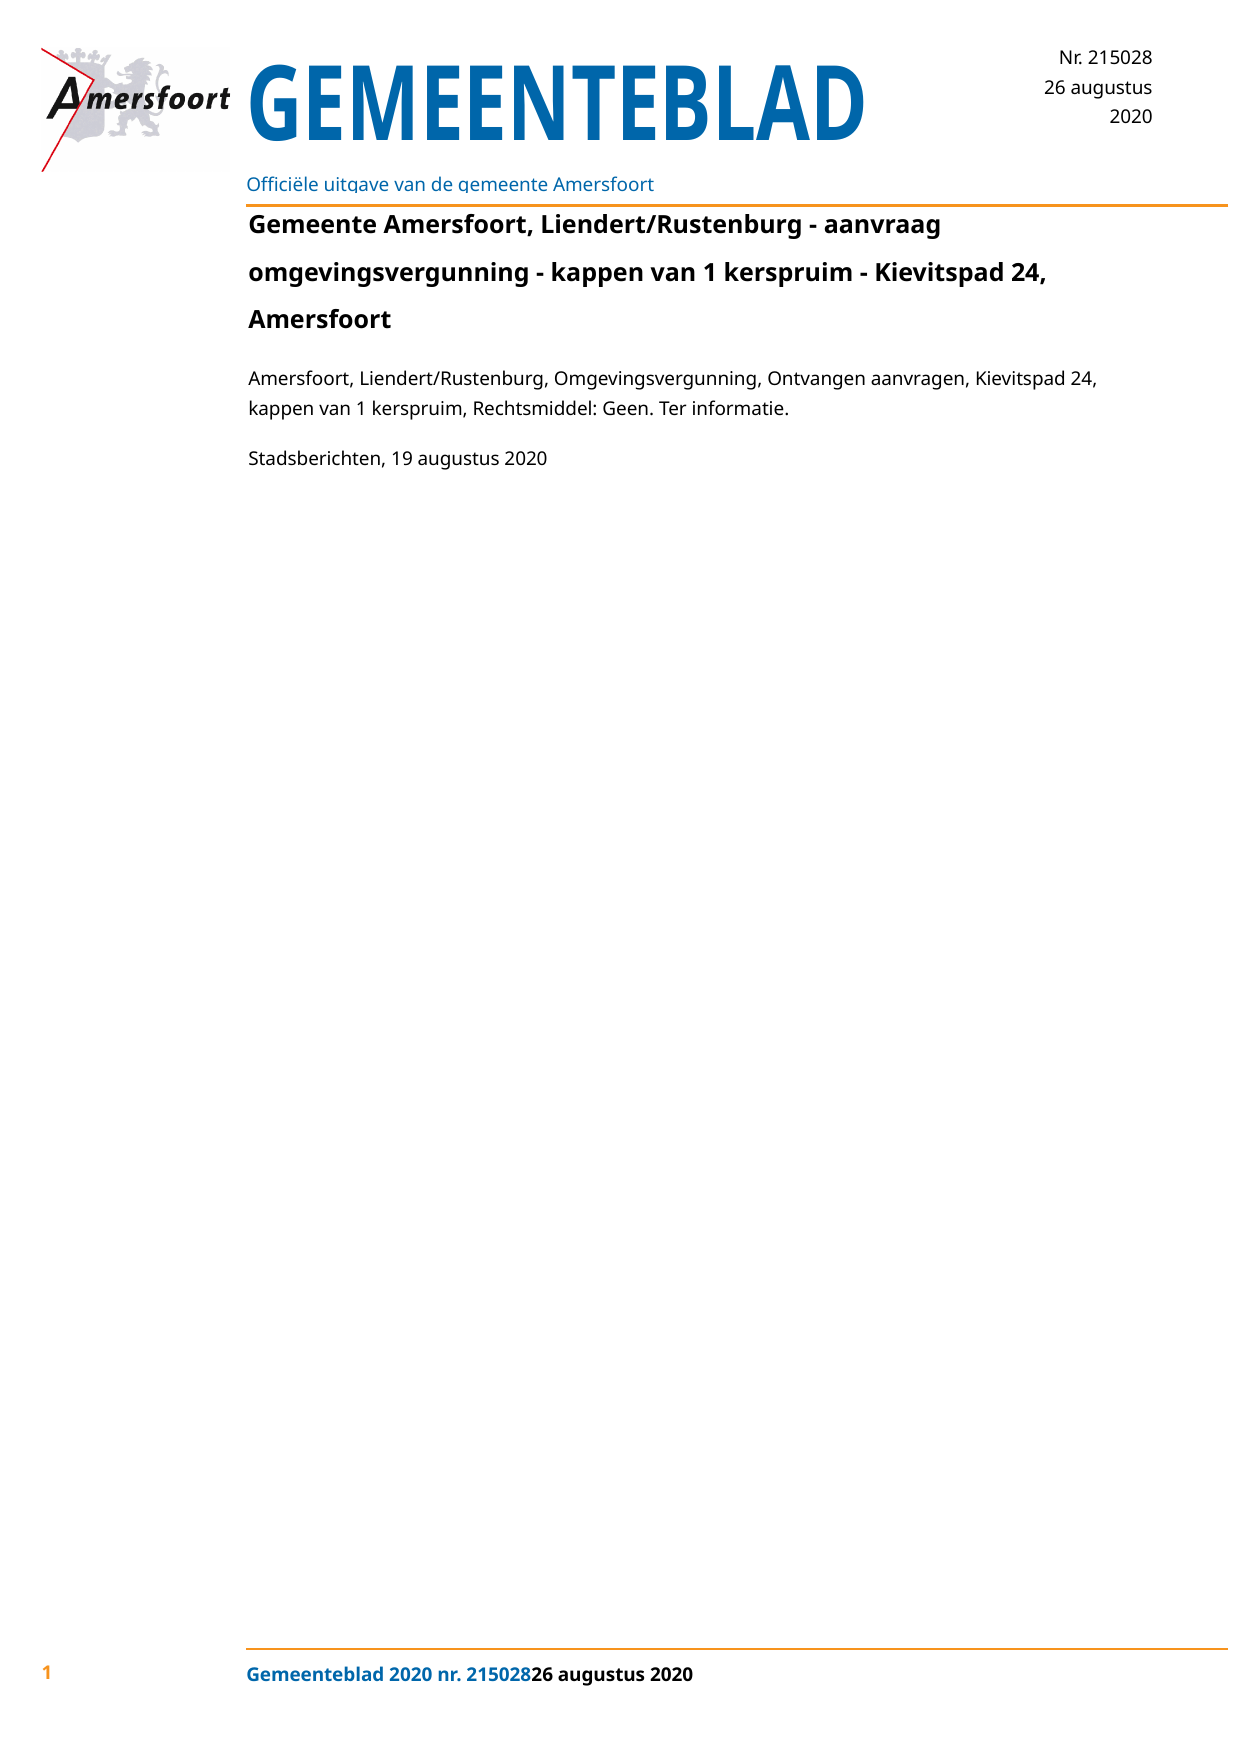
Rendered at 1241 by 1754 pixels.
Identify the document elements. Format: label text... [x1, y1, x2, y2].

text Gemeente Amersfoort, Liendert/Rustenburg - aanvraag omgevingsvergunning - kappen van 1 kerspruim - Kievitspad 24, Amersfoort [248, 207, 1152, 336]
text Stadsberichten, 19 augustus 2020 [248, 446, 1152, 471]
text Amersfoort, Liendert/Rustenburg, Omgevingsvergunning, Ontvangen aanvragen, Kievitspad 24, kappen van 1 kerspruim, Rechtsmiddel: Geen. Ter informatie. [248, 366, 1152, 421]
picture [41, 47, 231, 172]
